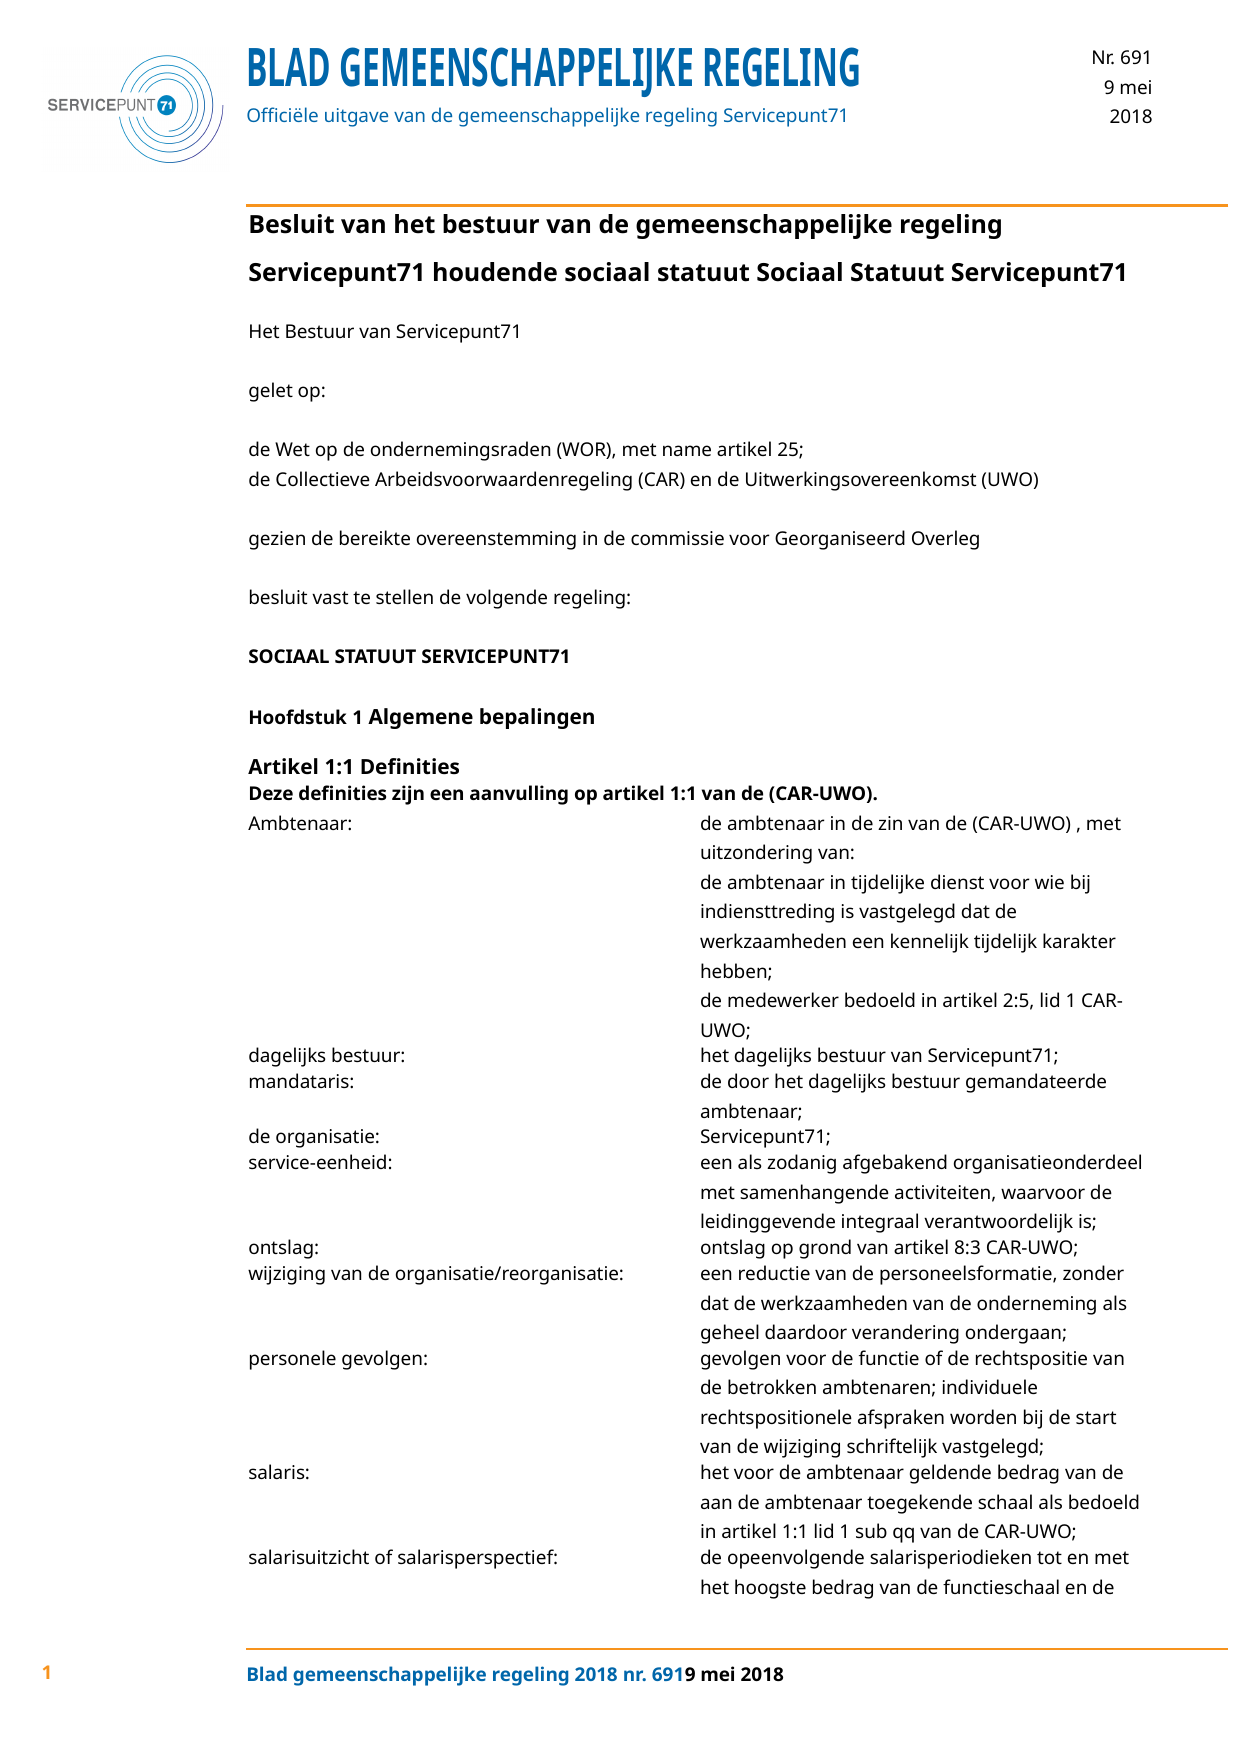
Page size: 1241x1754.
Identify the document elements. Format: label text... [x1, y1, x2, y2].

table_cell een als zodanig afgebakend organisatieonderdeel met samenhangende activiteiten, waarvoor de leidinggevende integraal verantwoordelijk is; [700, 1150, 1152, 1234]
picture [41, 47, 231, 172]
table_header Ambtenaar: [248, 810, 700, 1043]
table_cell salaris: [248, 1460, 700, 1544]
table_cell personele gevolgen: [248, 1345, 700, 1459]
table_cell het dagelijks bestuur van Servicepunt71; [700, 1043, 1152, 1068]
text gezien de bereikte overeenstemming in de commissie voor Georganiseerd Overleg [248, 525, 1152, 551]
table_header de ambtenaar in de zin van de (CAR-UWO) , met uitzondering van: de ambtenaar in tijdelijke dienst voor wie bij indiensttreding is vastgelegd dat de werkzaamheden een kennelijk tijdelijk karakter hebben; de medewerker bedoeld in artikel 2:5, lid 1 CAR-UWO; [700, 810, 1152, 1043]
table_cell dagelijks bestuur: [248, 1043, 700, 1068]
table_cell salarisuitzicht of salarisperspectief: [248, 1544, 700, 1600]
text Deze definities zijn een aanvulling op artikel 1:1 van de (CAR-UWO). [248, 780, 1152, 806]
text besluit vast te stellen de volgende regeling: [248, 584, 1152, 610]
table_cell een reductie van de personeelsformatie, zonder dat de werkzaamheden van de onderneming als geheel daardoor verandering ondergaan; [700, 1260, 1152, 1345]
table_cell gevolgen voor de functie of de rechtspositie van de betrokken ambtenaren; individuele rechtspositionele afspraken worden bij de start van de wijziging schriftelijk vastgelegd; [700, 1345, 1152, 1459]
table_cell wijziging van de organisatie/reorganisatie: [248, 1260, 700, 1345]
text de Collectieve Arbeidsvoorwaardenregeling (CAR) en de Uitwerkingsovereenkomst (UWO) [248, 466, 1152, 492]
table_cell de door het dagelijks bestuur gemandateerde ambtenaar; [700, 1069, 1152, 1124]
table_cell ontslag: [248, 1234, 700, 1260]
table_cell Servicepunt71; [700, 1124, 1152, 1149]
text gelet op: [248, 377, 1152, 403]
text de Wet op de ondernemingsraden (WOR), met name artikel 25; [248, 436, 1152, 462]
text Hoofdstuk 1 Algemene bepalingen [248, 702, 1152, 731]
table_cell service-eenheid: [248, 1150, 700, 1234]
table_cell het voor de ambtenaar geldende bedrag van de aan de ambtenaar toegekende schaal als bedoeld in artikel 1:1 lid 1 sub qq van de CAR-UWO; [700, 1460, 1152, 1544]
table_cell de organisatie: [248, 1124, 700, 1149]
text Artikel 1:1 Definities [248, 752, 1152, 780]
table_cell de opeenvolgende salarisperiodieken tot en met het hoogste bedrag van de functieschaal en de [700, 1544, 1152, 1600]
text Het Bestuur van Servicepunt71 [248, 318, 1152, 344]
table_cell mandataris: [248, 1069, 700, 1124]
table_cell ontslag op grond van artikel 8:3 CAR-UWO; [700, 1234, 1152, 1260]
text SOCIAAL STATUUT SERVICEPUNT71 [248, 643, 1152, 669]
text Besluit van het bestuur van de gemeenschappelijke regeling Servicepunt71 houdende sociaal statuut Sociaal Statuut Servicepunt71 [248, 207, 1152, 288]
